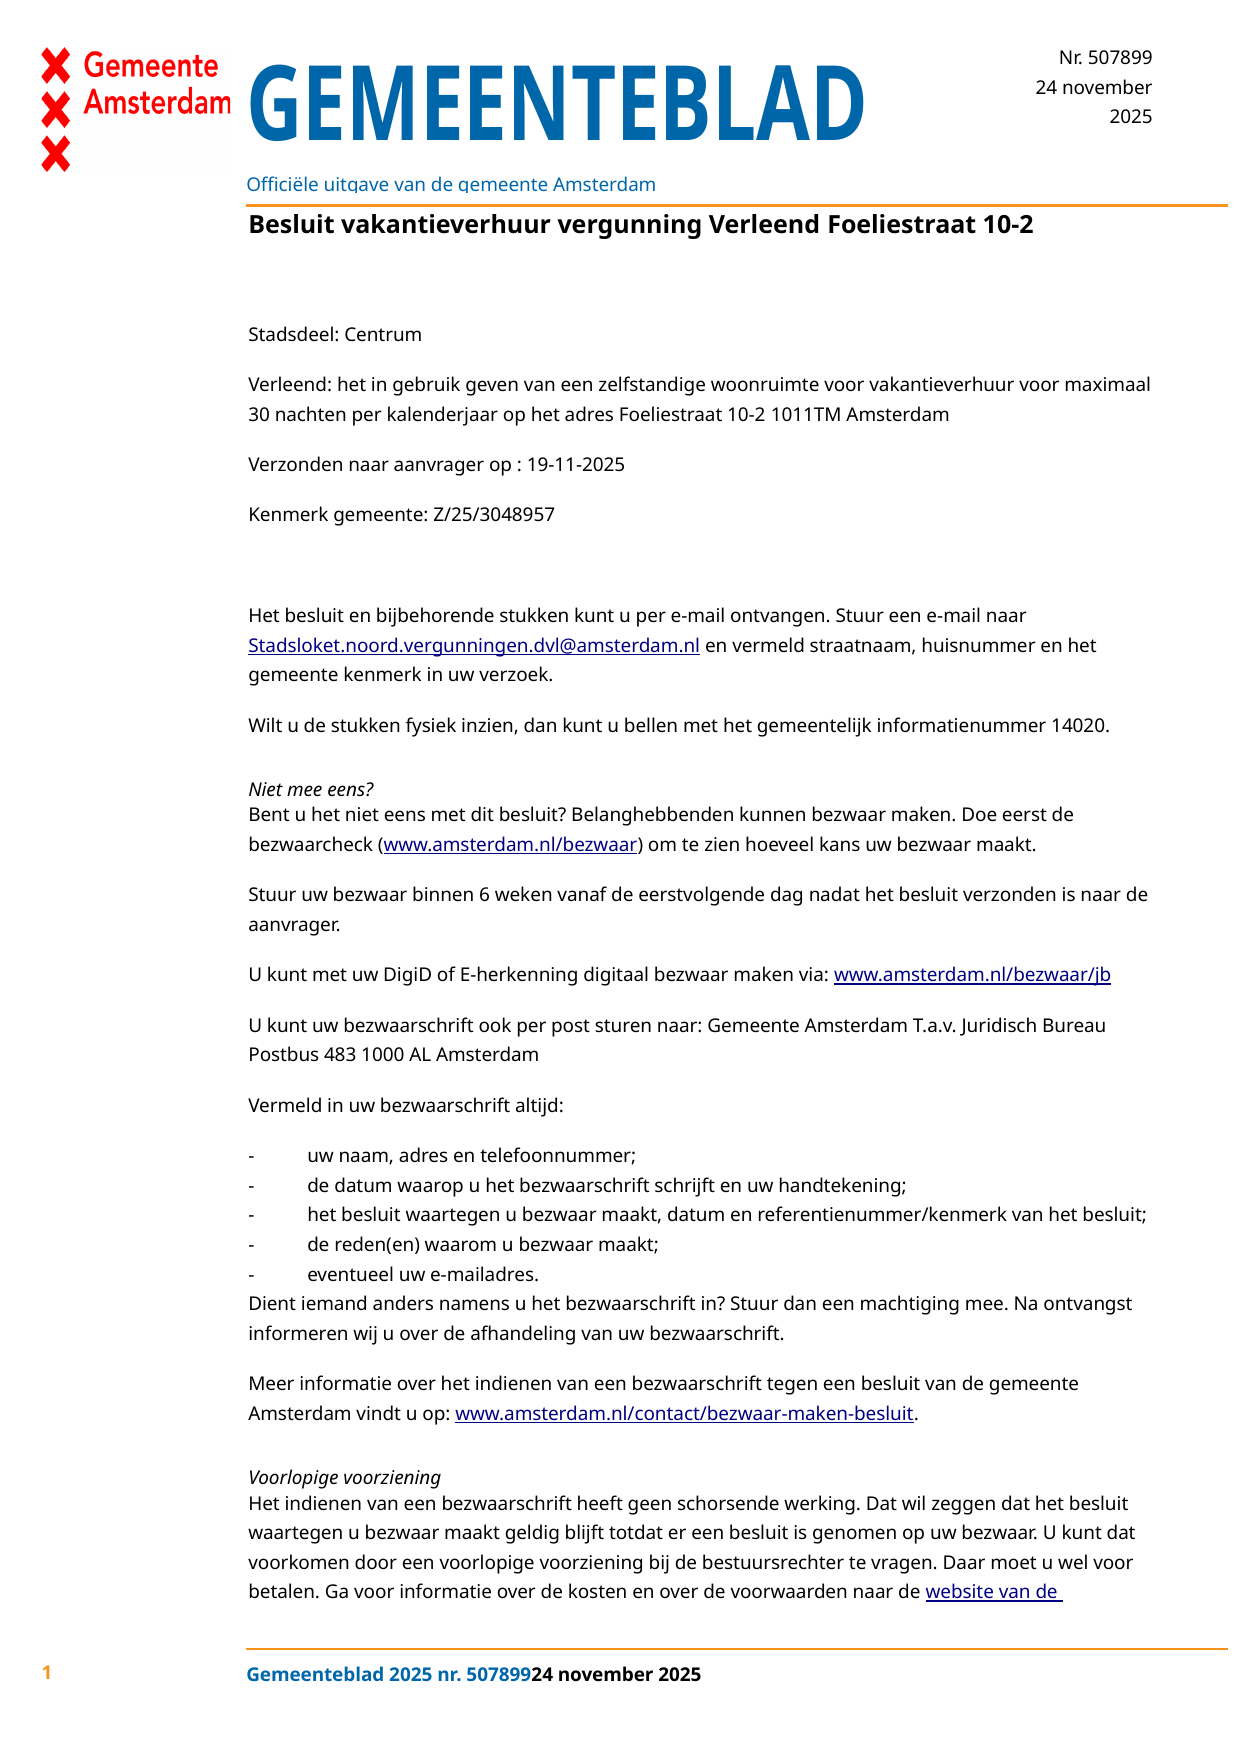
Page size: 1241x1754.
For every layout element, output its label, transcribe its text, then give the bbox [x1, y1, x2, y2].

text Dient iemand anders namens u het bezwaarschrift in? Stuur dan een machtiging mee. Na ontvangst informeren wij u over de afhandeling van uw bezwaarschrift. [248, 1290, 1152, 1346]
text Meer informatie over het indienen van een bezwaarschrift tegen een besluit van de gemeente Amsterdam vindt u op: www.amsterdam.nl/contact/bezwaar-maken-besluit. [248, 1370, 1152, 1426]
text Vermeld in uw bezwaarschrift altijd: [248, 1092, 1152, 1118]
text U kunt met uw DigiD of E-herkenning digitaal bezwaar maken via: www.amsterdam.nl/bezwaar/jb [248, 962, 1152, 987]
text Verleend: het in gebruik geven van een zelfstandige woonruimte voor vakantieverhuur voor maximaal 30 nachten per kalenderjaar op het adres Foeliestraat 10-2 1011TM Amsterdam [248, 371, 1152, 426]
list het besluit waartegen u bezwaar maakt, datum en referentienummer/kenmerk van het besluit; [248, 1202, 1152, 1227]
text Bent u het niet eens met dit besluit? Belanghebbenden kunnen bezwaar maken. Doe eerst de bezwaarcheck (www.amsterdam.nl/bezwaar) om te zien hoeveel kans uw bezwaar maakt. [248, 802, 1152, 857]
text Besluit vakantieverhuur vergunning Verleend Foeliestraat 10-2 [248, 207, 1152, 241]
list de datum waarop u het bezwaarschrift schrijft en uw handtekening; [248, 1172, 1152, 1198]
text Verzonden naar aanvrager op : 19-11-2025 [248, 451, 1152, 477]
text Wilt u de stukken fysiek inzien, dan kunt u bellen met het gemeentelijk informatienummer 14020. [248, 712, 1152, 738]
text Niet mee eens? [248, 776, 1152, 802]
text Het besluit en bijbehorende stukken kunt u per e-mail ontvangen. Stuur een e-mail naar Stadsloket.noord.vergunningen.dvl@amsterdam.nl en vermeld straatnaam, huisnummer en het gemeente kenmerk in uw verzoek. [248, 602, 1152, 687]
picture [41, 47, 231, 172]
text Voorlopige voorziening [248, 1464, 1152, 1490]
list uw naam, adres en telefoonnummer; [248, 1142, 1152, 1168]
text Kenmerk gemeente: Z/25/3048957 [248, 502, 1152, 527]
list eventueel uw e-mailadres. [248, 1261, 1152, 1287]
text Stadsdeel: Centrum [248, 321, 1152, 346]
text Het indienen van een bezwaarschrift heeft geen schorsende werking. Dat wil zeggen dat het besluit waartegen u bezwaar maakt geldig blijft totdat er een besluit is genomen op uw bezwaar. U kunt dat voorkomen door een voorlopige voorziening bij de bestuursrechter te vragen. Daar moet u wel voor betalen. Ga voor informatie over de kosten en over de voorwaarden naar de website van de [248, 1490, 1152, 1604]
list de reden(en) waarom u bezwaar maakt; [248, 1231, 1152, 1257]
text U kunt uw bezwaarschrift ook per post sturen naar: Gemeente Amsterdam T.a.v. Juridisch Bureau Postbus 483 1000 AL Amsterdam [248, 1012, 1152, 1067]
text Stuur uw bezwaar binnen 6 weken vanaf de eerstvolgende dag nadat het besluit verzonden is naar de aanvrager. [248, 882, 1152, 937]
